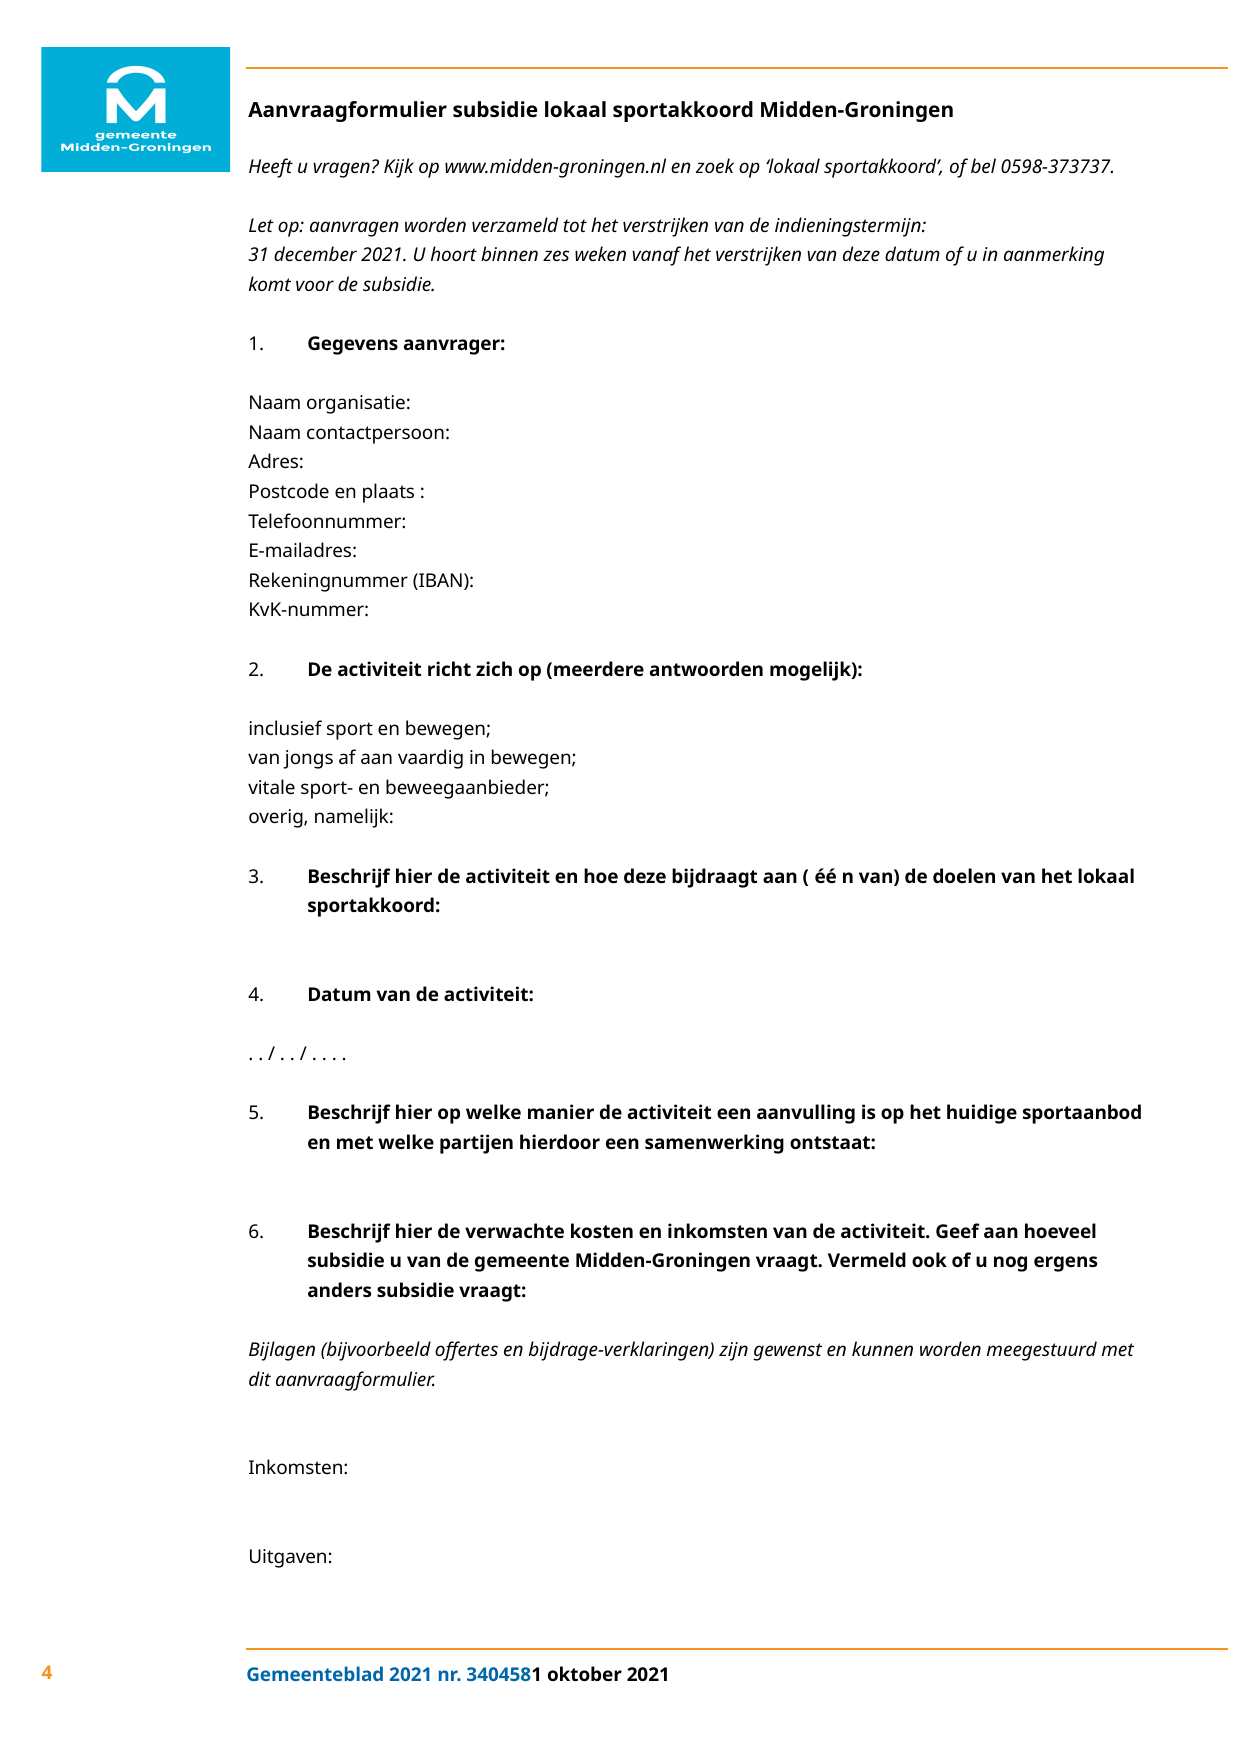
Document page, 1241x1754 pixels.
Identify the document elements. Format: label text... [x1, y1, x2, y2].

picture [107, 89, 165, 122]
list Datum van de activiteit: [248, 981, 1152, 1007]
picture [184, 146, 190, 153]
text vitale sport- en beweegaanbieder; [248, 774, 1152, 800]
list Beschrijf hier de verwachte kosten en inkomsten van de activiteit. Geef aan hoeveel subsidie u van de gemeente Midden-Groningen vraagt. Vermeld ook of u nog ergens anders subsidie vraagt: [248, 1218, 1152, 1303]
text Telefoonnummer: [248, 508, 1152, 534]
list De activiteit richt zich op (meerdere antwoorden mogelijk): [248, 656, 1152, 682]
text overig, namelijk: [248, 804, 1152, 829]
text van jongs af aan vaardig in bewegen; [248, 744, 1152, 770]
list Gegevens aanvrager: [248, 330, 1152, 356]
text Postcode en plaats : [248, 478, 1152, 504]
text Adres: [248, 449, 1152, 474]
text 31 december 2021. U hoort binnen zes weken vanaf het verstrijken van deze datum of u in aanmerking komt voor de subsidie. [248, 242, 1152, 297]
text Rekeningnummer (IBAN): [248, 567, 1152, 593]
text KvK-nummer: [248, 597, 1152, 622]
text . . / . . / . . . . [248, 1040, 1152, 1066]
text Let op: aanvragen worden verzameld tot het verstrijken van de indieningstermijn: [248, 212, 1152, 238]
picture [108, 66, 164, 82]
list Beschrijf hier op welke manier de activiteit een aanvulling is op het huidige sportaanbod en met welke partijen hierdoor een samenwerking ontstaat: [248, 1099, 1152, 1155]
text E-mailadres: [248, 537, 1152, 563]
text Inkomsten: [248, 1454, 1152, 1480]
text Bijlagen (bijvoorbeeld offertes en bijdrage-verklaringen) zijn gewenst en kunnen worden meegestuurd met dit aanvraagformulier. [248, 1336, 1152, 1392]
list Beschrijf hier de activiteit en hoe deze bijdraagt aan ( éé n van) de doelen van het lokaal sportakkoord: [248, 863, 1152, 918]
text Naam organisatie: [248, 389, 1152, 415]
text Naam contactpersoon: [248, 419, 1152, 445]
text Heeft u vragen? Kijk op www.midden-groningen.nl en zoek op ‘lokaal sportakkoord’, of bel 0598-373737. [248, 153, 1152, 179]
text inclusief sport en bewegen; [248, 715, 1152, 741]
text Uitgaven: [248, 1543, 1152, 1569]
text Aanvraagformulier subsidie lokaal sportakkoord Midden-Groningen [248, 95, 1152, 123]
